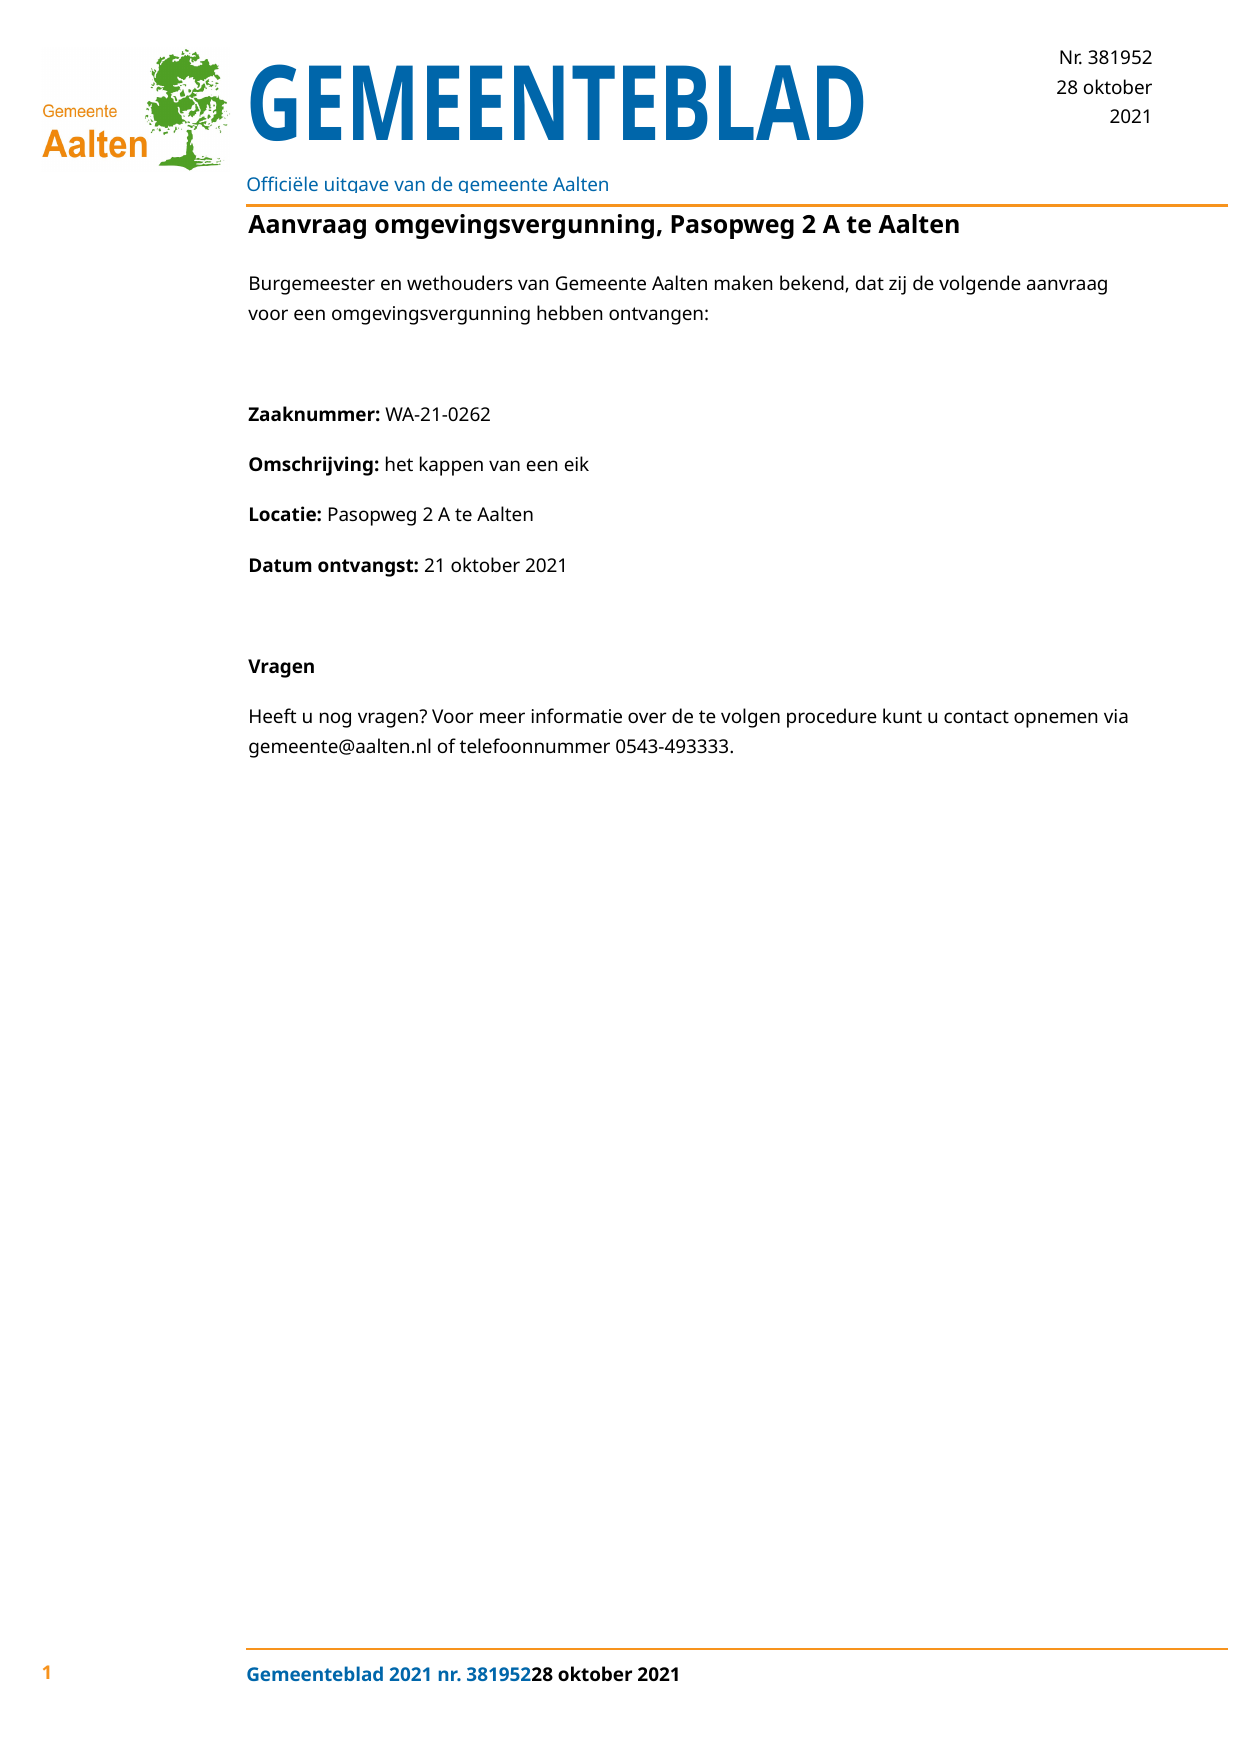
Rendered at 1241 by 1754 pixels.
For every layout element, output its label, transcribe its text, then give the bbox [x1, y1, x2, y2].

text Zaaknummer: WA-21-0262 [248, 401, 1152, 426]
text Locatie: Pasopweg 2 A te Aalten [248, 502, 1152, 527]
text Heeft u nog vragen? Voor meer informatie over de te volgen procedure kunt u contact opnemen via gemeente@aalten.nl of telefoonnummer 0543-493333. [248, 703, 1152, 758]
text Burgemeester en wethouders van Gemeente Aalten maken bekend, dat zij de volgende aanvraag voor een omgevingsvergunning hebben ontvangen: [248, 270, 1152, 326]
text Omschrijving: het kappen van een eik [248, 451, 1152, 477]
text Aanvraag omgevingsvergunning, Pasopweg 2 A te Aalten [248, 207, 1152, 241]
text Vragen [248, 653, 1152, 678]
text Datum ontvangst: 21 oktober 2021 [248, 552, 1152, 578]
picture [41, 47, 231, 172]
